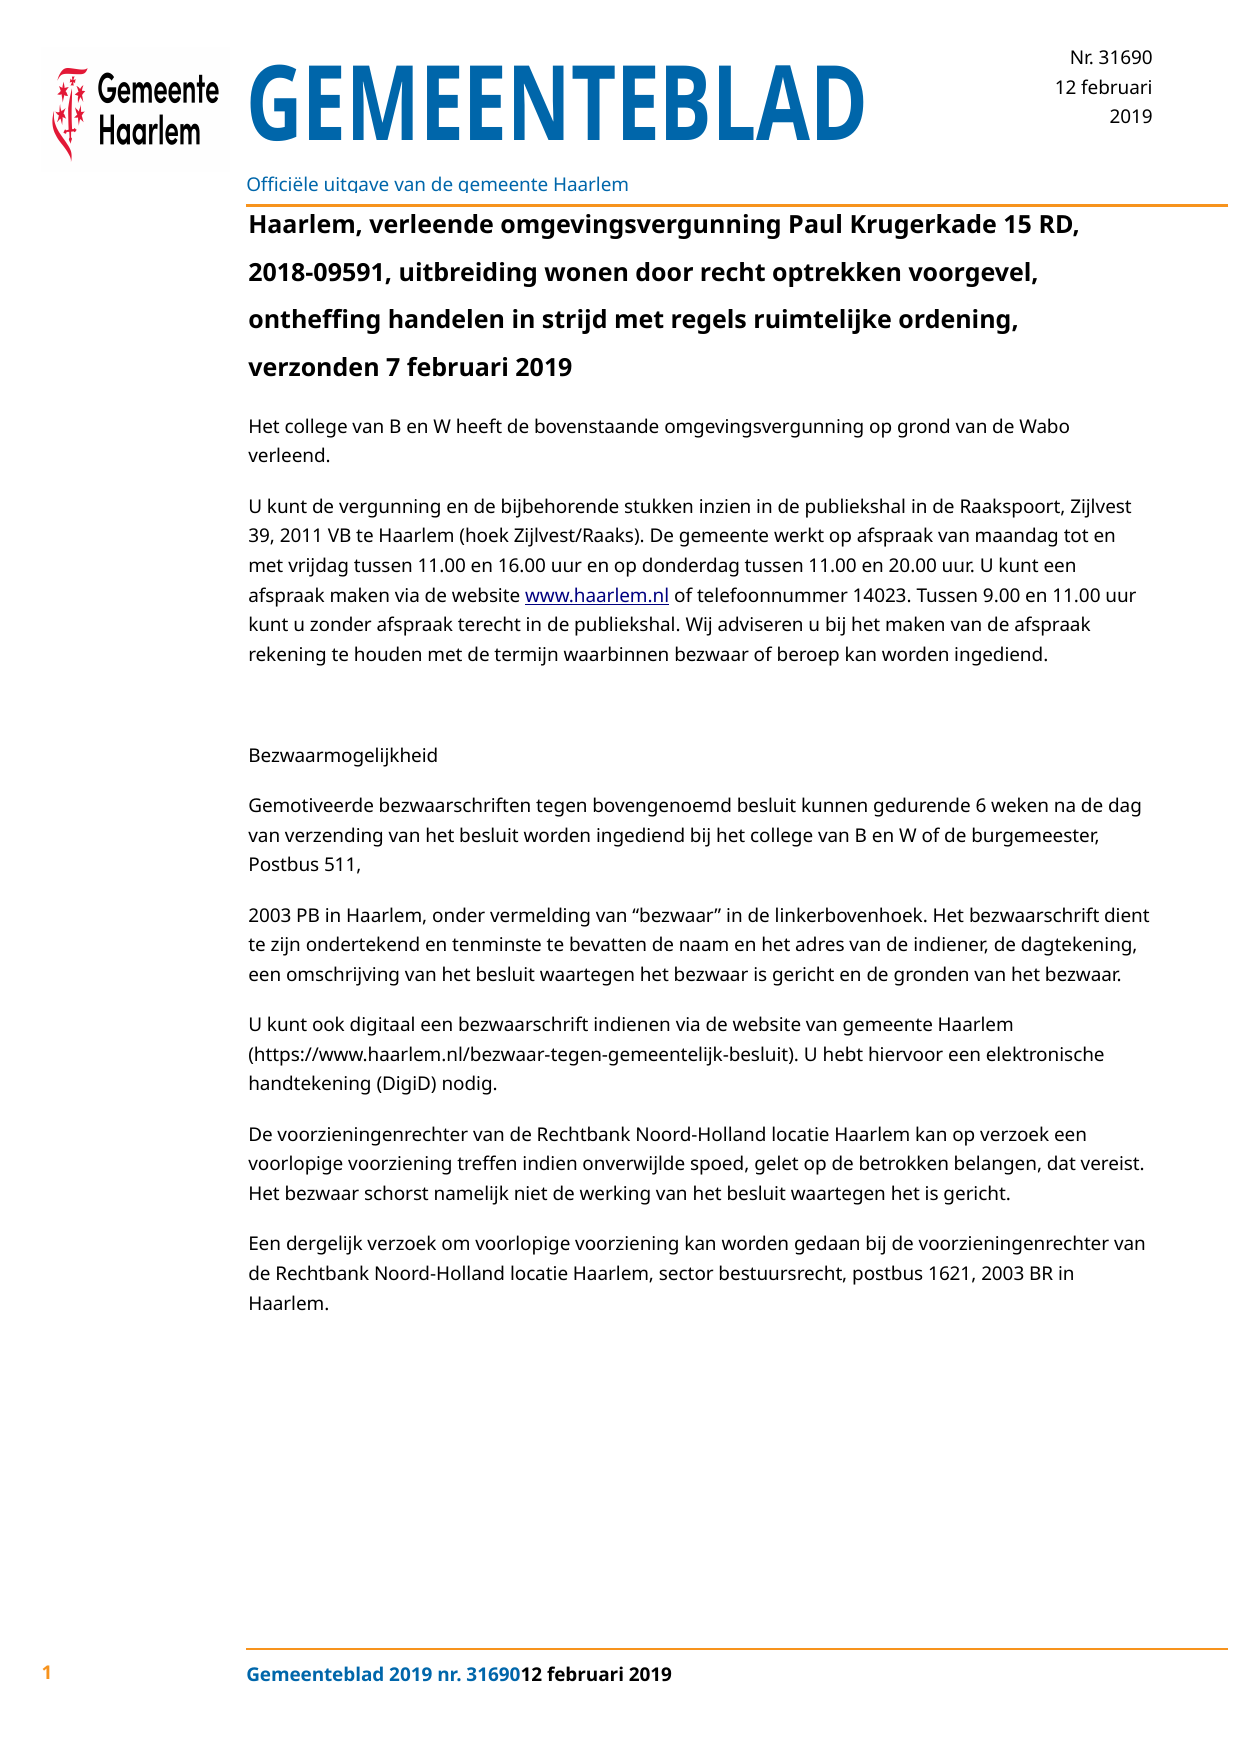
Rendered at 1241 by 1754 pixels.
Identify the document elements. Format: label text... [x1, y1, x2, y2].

picture [41, 47, 231, 172]
text 2003 PB in Haarlem, onder vermelding van “bezwaar” in de linkerbovenhoek. Het bezwaarschrift dient te zijn ondertekend en tenminste te bevatten de naam en het adres van de indiener, de dagtekening, een omschrijving van het besluit waartegen het bezwaar is gericht en de gronden van het bezwaar. [248, 902, 1152, 987]
text U kunt de vergunning en de bijbehorende stukken inzien in de publiekshal in de Raakspoort, Zijlvest 39, 2011 VB te Haarlem (hoek Zijlvest/Raaks). De gemeente werkt op afspraak van maandag tot en met vrijdag tussen 11.00 en 16.00 uur en op donderdag tussen 11.00 en 20.00 uur. U kunt een afspraak maken via de website www.haarlem.nl of telefoonnummer 14023. Tussen 9.00 en 11.00 uur kunt u zonder afspraak terecht in de publiekshal. Wij adviseren u bij het maken van de afspraak rekening te houden met de termijn waarbinnen bezwaar of beroep kan worden ingediend. [248, 493, 1152, 667]
text Gemotiveerde bezwaarschriften tegen bovengenoemd besluit kunnen gedurende 6 weken na de dag van verzending van het besluit worden ingediend bij het college van B en W of de burgemeester, Postbus 511, [248, 792, 1152, 877]
text Het college van B en W heeft de bovenstaande omgevingsvergunning op grond van de Wabo verleend. [248, 413, 1152, 468]
text De voorzieningenrechter van de Rechtbank Noord-Holland locatie Haarlem kan op verzoek een voorlopige voorziening treffen indien onverwijlde spoed, gelet op de betrokken belangen, dat vereist. Het bezwaar schorst namelijk niet de werking van het besluit waartegen het is gericht. [248, 1121, 1152, 1206]
text Bezwaarmogelijkheid [248, 742, 1152, 768]
text Een dergelijk verzoek om voorlopige voorziening kan worden gedaan bij de voorzieningenrechter van de Rechtbank Noord-Holland locatie Haarlem, sector bestuursrecht, postbus 1621, 2003 BR in Haarlem. [248, 1231, 1152, 1316]
text Haarlem, verleende omgevingsvergunning Paul Krugerkade 15 RD, 2018-09591, uitbreiding wonen door recht optrekken voorgevel, ontheffing handelen in strijd met regels ruimtelijke ordening, verzonden 7 februari 2019 [248, 207, 1152, 384]
text U kunt ook digitaal een bezwaarschrift indienen via de website van gemeente Haarlem (https://www.haarlem.nl/bezwaar-tegen-gemeentelijk-besluit). U hebt hiervoor een elektronische handtekening (DigiD) nodig. [248, 1011, 1152, 1096]
